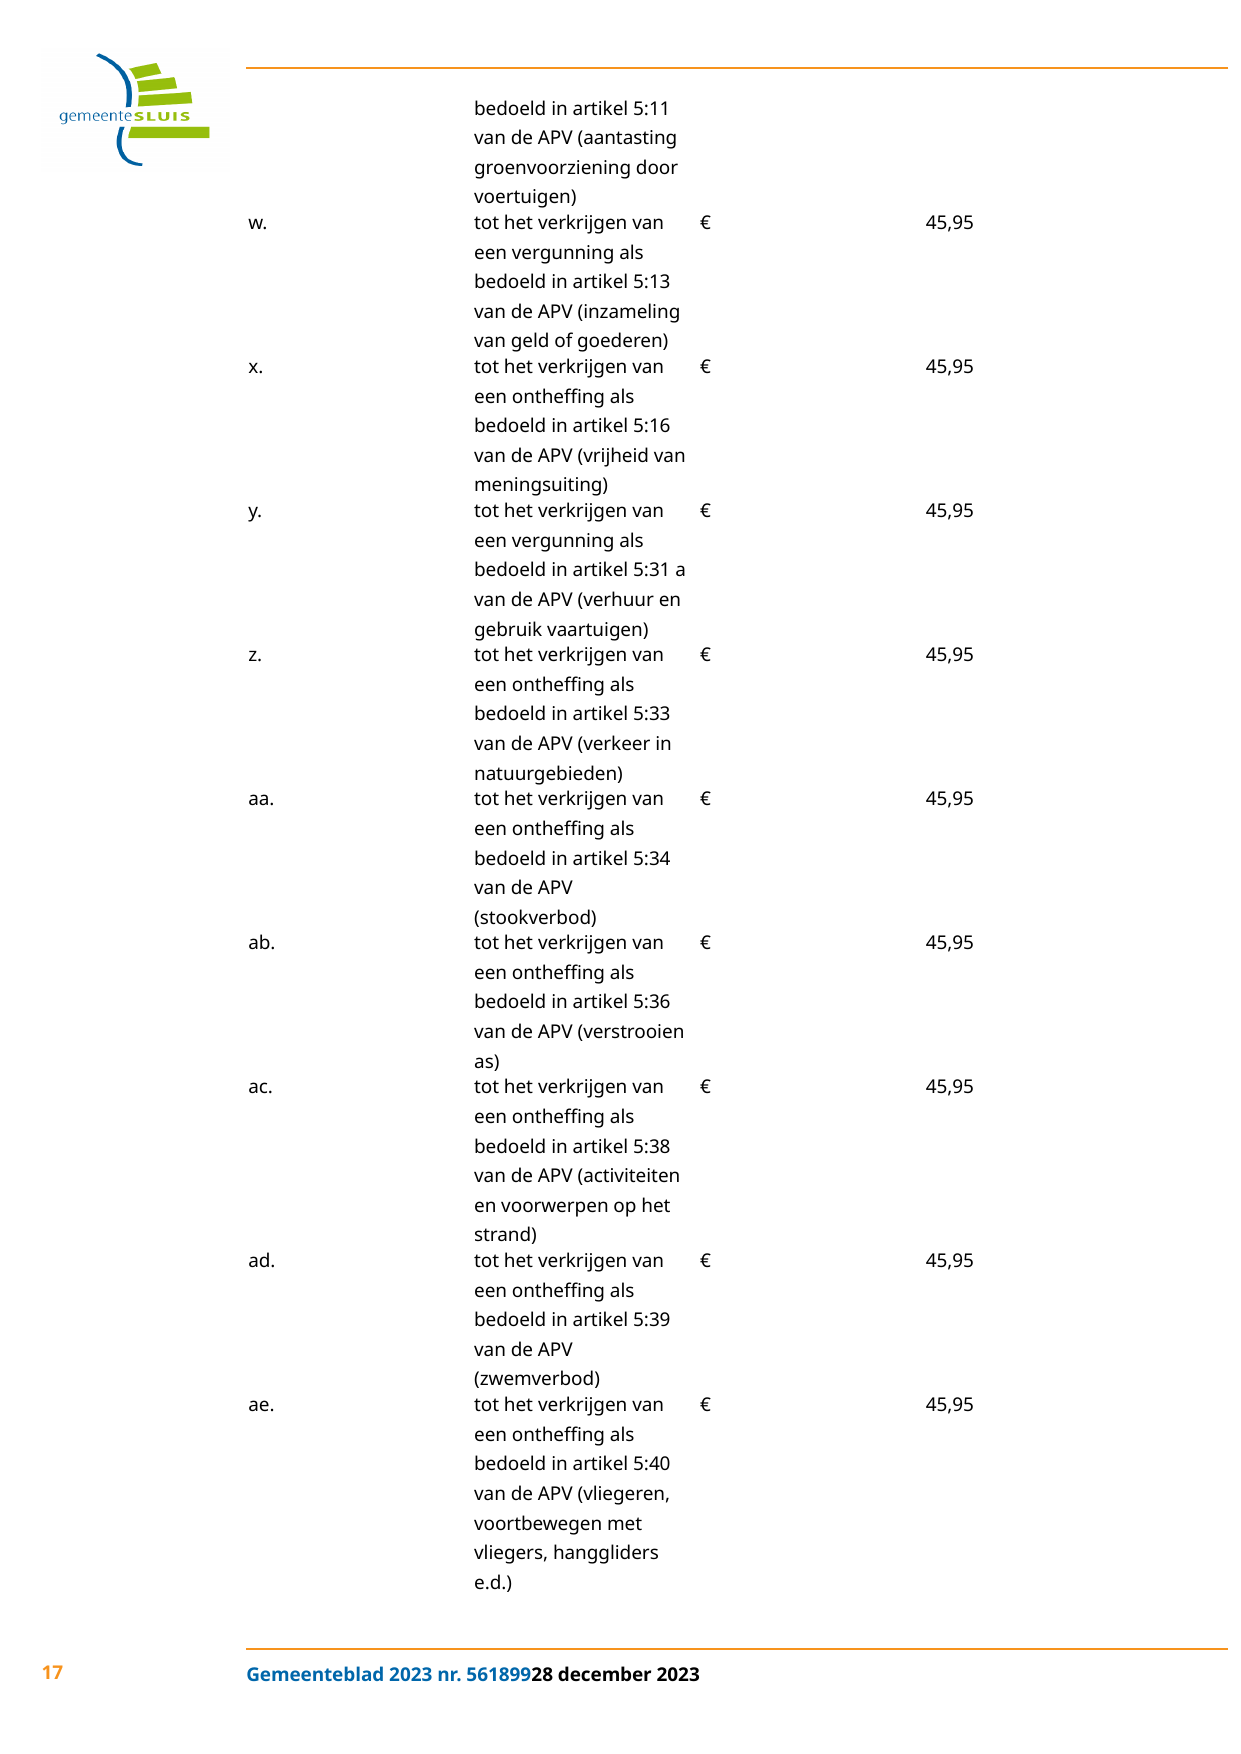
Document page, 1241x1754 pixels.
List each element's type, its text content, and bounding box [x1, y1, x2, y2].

table_cell € [700, 353, 926, 497]
table_cell € [700, 641, 926, 786]
table_cell w. [248, 209, 474, 353]
table_cell aa. [248, 786, 474, 929]
table_cell ac. [248, 1074, 474, 1247]
table_cell ad. [248, 1247, 474, 1391]
table_cell 45,95 [926, 1391, 1152, 1594]
picture [41, 47, 231, 172]
table_cell tot het verkrijgen van een ontheffing als bedoeld in artikel 5:38 van de APV (activiteiten en voorwerpen op het strand) [474, 1074, 700, 1247]
table_cell € [700, 498, 926, 641]
table_cell € [700, 1074, 926, 1247]
table_cell tot het verkrijgen van een vergunning als bedoeld in artikel 5:31 a van de APV (verhuur en gebruik vaartuigen) [474, 498, 700, 641]
table_cell ab. [248, 930, 474, 1074]
table_cell € [700, 1391, 926, 1594]
table_cell x. [248, 353, 474, 497]
table_cell 45,95 [926, 786, 1152, 929]
table_cell 45,95 [926, 1247, 1152, 1391]
table_cell 45,95 [926, 641, 1152, 786]
table_cell ae. [248, 1391, 474, 1594]
table_cell tot het verkrijgen van een ontheffing als bedoeld in artikel 5:36 van de APV (verstrooien as) [474, 930, 700, 1074]
table_cell 45,95 [926, 353, 1152, 497]
table_cell tot het verkrijgen van een vergunning als bedoeld in artikel 5:13 van de APV (inzameling van geld of goederen) [474, 209, 700, 353]
table_cell [248, 95, 474, 209]
table_cell y. [248, 498, 474, 641]
table_cell 45,95 [926, 498, 1152, 641]
table_cell tot het verkrijgen van een ontheffing als bedoeld in artikel 5:40 van de APV (vliegeren, voortbewegen met vliegers, hanggliders e.d.) [474, 1391, 700, 1594]
table_cell tot het verkrijgen van een ontheffing als bedoeld in artikel 5:34 van de APV (stookverbod) [474, 786, 700, 929]
table_cell € [700, 930, 926, 1074]
table_cell [926, 95, 1152, 209]
table_cell tot het verkrijgen van een ontheffing als bedoeld in artikel 5:39 van de APV (zwemverbod) [474, 1247, 700, 1391]
table_cell z. [248, 641, 474, 786]
table_cell bedoeld in artikel 5:11 van de APV (aantasting groenvoorziening door voertuigen) [474, 95, 700, 209]
table_cell [700, 95, 926, 209]
table_cell € [700, 786, 926, 929]
table_cell 45,95 [926, 1074, 1152, 1247]
table_cell 45,95 [926, 930, 1152, 1074]
table_cell tot het verkrijgen van een ontheffing als bedoeld in artikel 5:16 van de APV (vrijheid van meningsuiting) [474, 353, 700, 497]
table_cell € [700, 209, 926, 353]
table_cell tot het verkrijgen van een ontheffing als bedoeld in artikel 5:33 van de APV (verkeer in natuurgebieden) [474, 641, 700, 786]
table_cell € [700, 1247, 926, 1391]
table_cell 45,95 [926, 209, 1152, 353]
